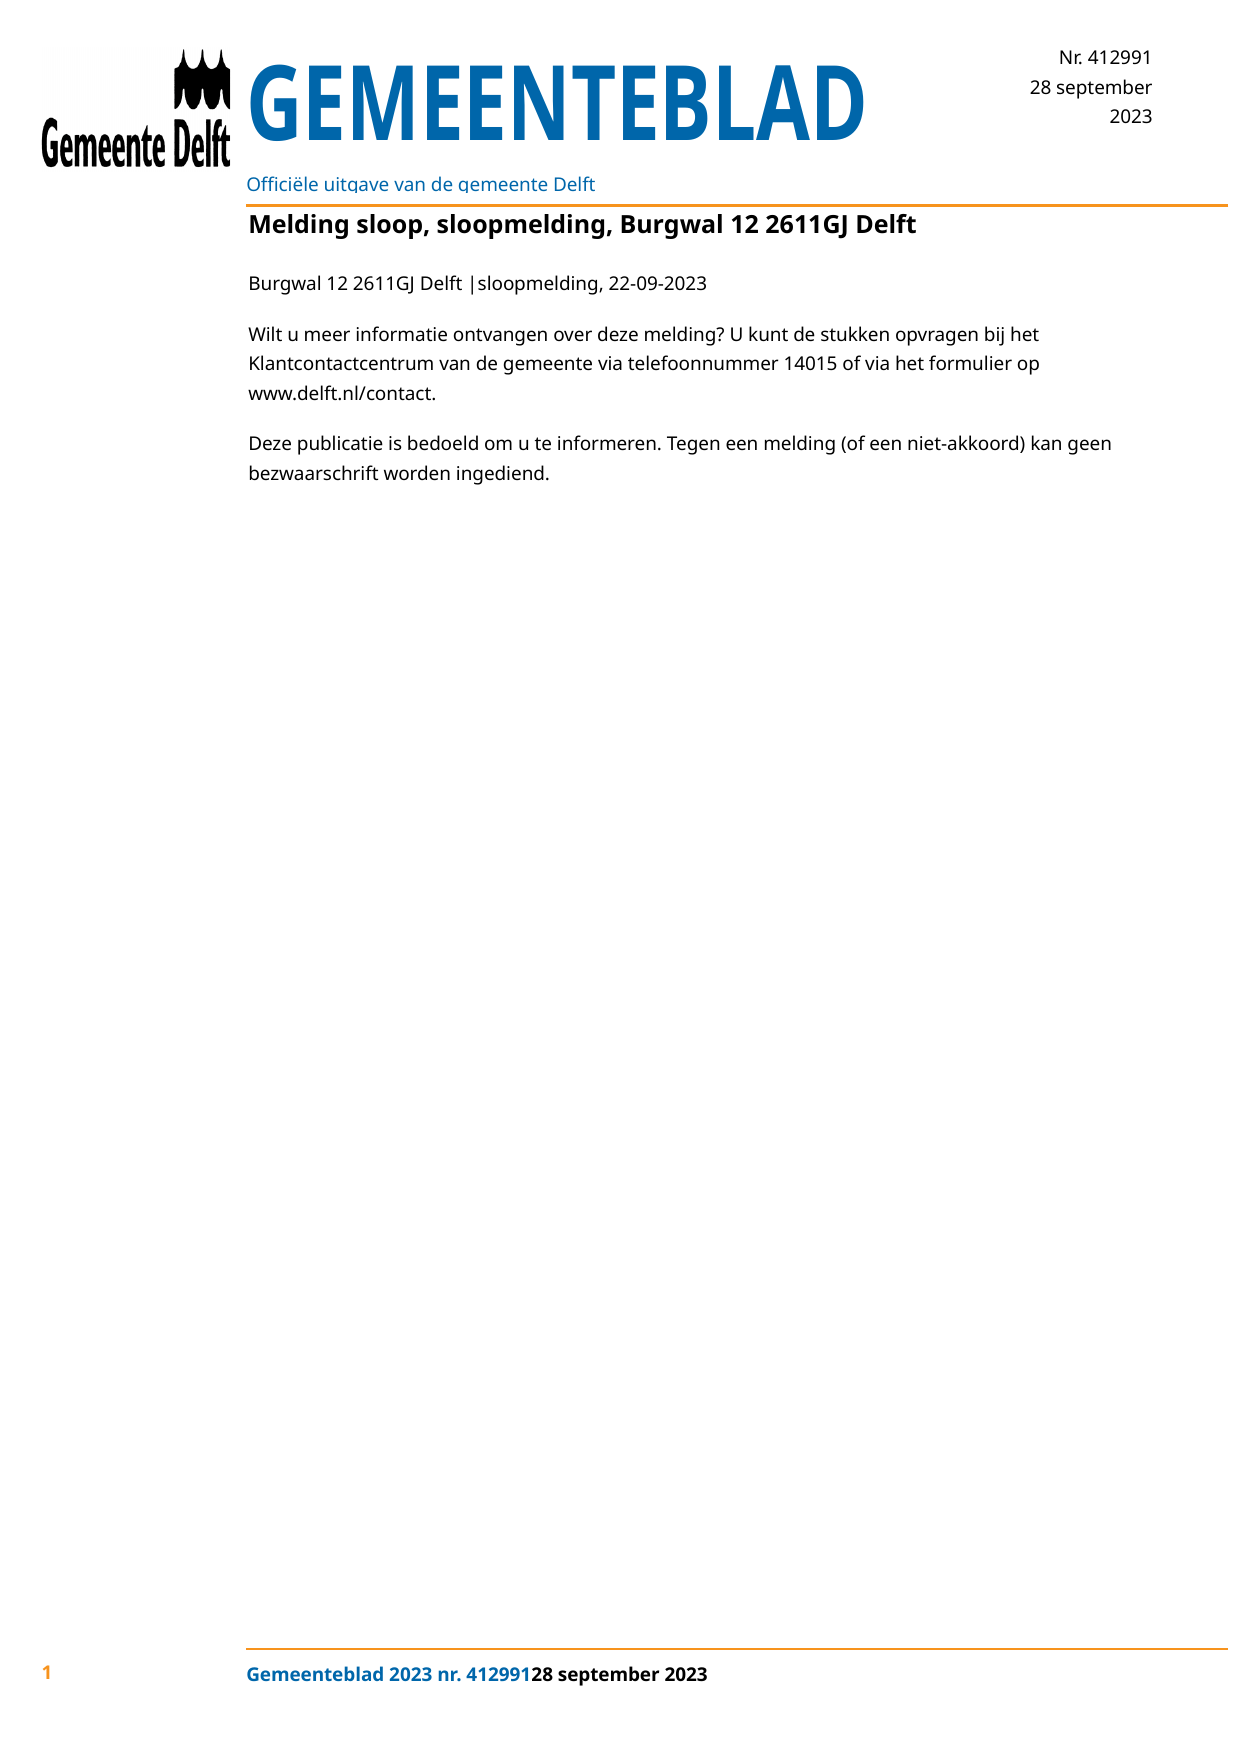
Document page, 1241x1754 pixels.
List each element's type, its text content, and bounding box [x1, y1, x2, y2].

text Deze publicatie is bedoeld om u te informeren. Tegen een melding (of een niet-akkoord) kan geen bezwaarschrift worden ingediend. [248, 430, 1152, 486]
text Wilt u meer informatie ontvangen over deze melding? U kunt de stukken opvragen bij het Klantcontactcentrum van de gemeente via telefoonnummer 14015 of via het formulier op www.delft.nl/contact. [248, 321, 1152, 406]
text Burgwal 12 2611GJ Delft |sloopmelding, 22-09-2023 [248, 270, 1152, 296]
picture [41, 47, 231, 172]
text Melding sloop, sloopmelding, Burgwal 12 2611GJ Delft [248, 207, 1152, 241]
